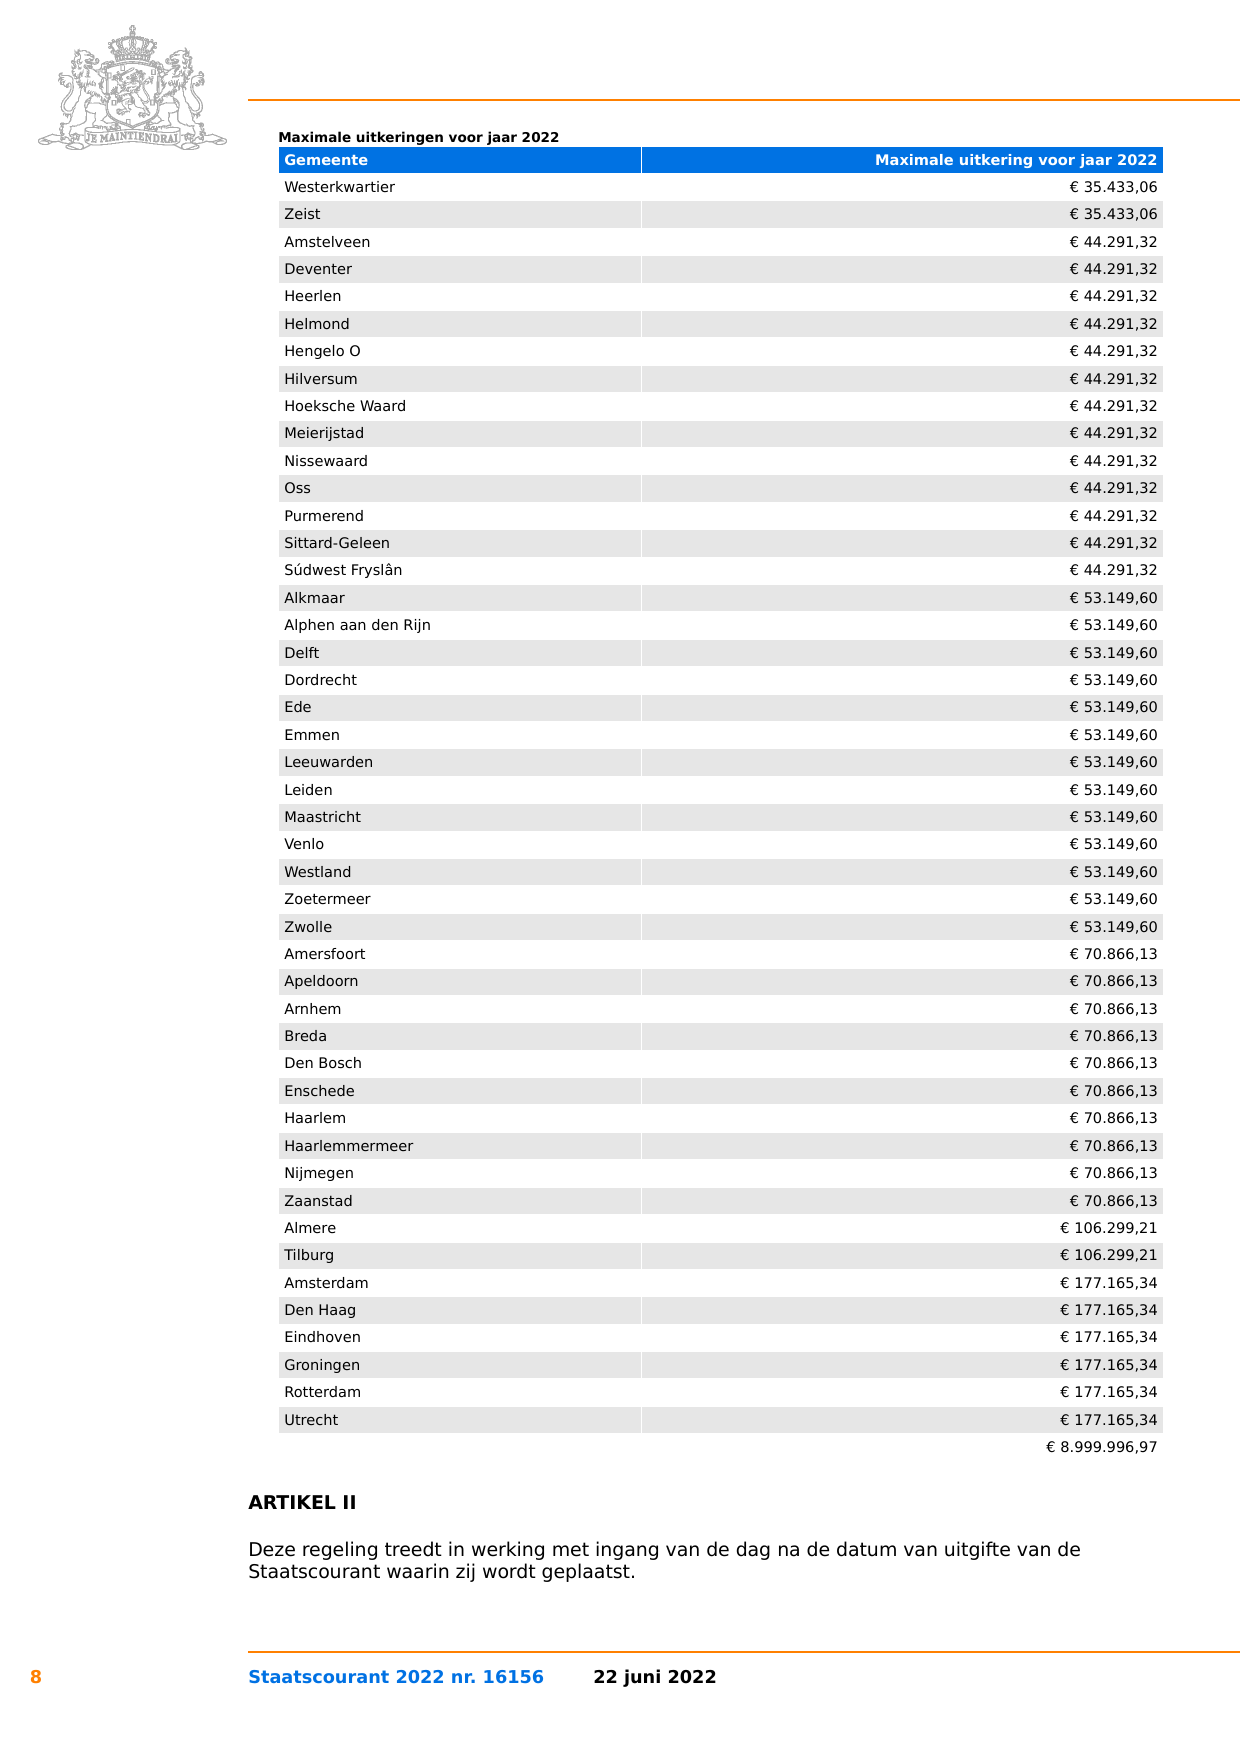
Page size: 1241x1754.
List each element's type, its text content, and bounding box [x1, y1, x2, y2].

table_cell € 35.433,06 [642, 201, 1163, 228]
table_cell € 53.149,60 [642, 914, 1163, 940]
table_cell Venlo [279, 832, 641, 858]
table_cell Zeist [279, 201, 641, 228]
table_cell Haarlemmermeer [279, 1133, 641, 1159]
table_cell € 44.291,32 [642, 448, 1163, 474]
table_cell Delft [279, 640, 641, 666]
table_cell € 44.291,32 [642, 339, 1163, 365]
table_cell Leeuwarden [279, 749, 641, 776]
table_cell € 44.291,32 [642, 393, 1163, 419]
table_cell Alkmaar [279, 585, 641, 611]
table_cell Heerlen [279, 284, 641, 310]
table_cell Emmen [279, 722, 641, 748]
table_cell Tilburg [279, 1243, 641, 1269]
table_cell € 44.291,32 [642, 421, 1163, 447]
table_cell € 70.866,13 [642, 1051, 1163, 1077]
table_cell € 53.149,60 [642, 667, 1163, 693]
table_cell Rotterdam [279, 1380, 641, 1406]
table_cell Amsterdam [279, 1270, 641, 1296]
table_cell € 70.866,13 [642, 1188, 1163, 1214]
table_cell € 177.165,34 [642, 1380, 1163, 1406]
table_cell Den Haag [279, 1297, 641, 1324]
table_cell € 53.149,60 [642, 585, 1163, 611]
table_cell € 35.433,06 [642, 174, 1163, 200]
table_cell € 70.866,13 [642, 1106, 1163, 1132]
table_cell Breda [279, 1023, 641, 1050]
table_cell € 53.149,60 [642, 749, 1163, 776]
picture [38, 25, 227, 150]
table_cell Maastricht [279, 804, 641, 831]
table_cell € 53.149,60 [642, 859, 1163, 885]
table_cell Apeldoorn [279, 969, 641, 995]
table_cell € 177.165,34 [642, 1407, 1163, 1433]
table_cell € 70.866,13 [642, 1133, 1163, 1159]
table_cell € 53.149,60 [642, 886, 1163, 913]
table_cell € 70.866,13 [642, 969, 1163, 995]
table_cell € 70.866,13 [642, 996, 1163, 1022]
table_cell Hoeksche Waard [279, 393, 641, 419]
table_cell € 106.299,21 [642, 1243, 1163, 1269]
table_cell Oss [279, 475, 641, 502]
table_cell Arnhem [279, 996, 641, 1022]
table_cell Nijmegen [279, 1160, 641, 1187]
table_cell Den Bosch [279, 1051, 641, 1077]
table_cell [279, 1434, 641, 1461]
table_cell Zaanstad [279, 1188, 641, 1214]
table_cell € 70.866,13 [642, 1023, 1163, 1050]
table_cell € 177.165,34 [642, 1297, 1163, 1324]
table_cell Helmond [279, 311, 641, 337]
table_cell Gemeente [279, 147, 641, 173]
table_cell Meierijstad [279, 421, 641, 447]
table_cell Westerkwartier [279, 174, 641, 200]
table_cell Leiden [279, 777, 641, 803]
table_cell Enschede [279, 1078, 641, 1104]
table_cell € 44.291,32 [642, 229, 1163, 255]
text Deze regeling treedt in werking met ingang van de dag na de datum van uitgifte van de Staatscourant waarin zij wordt geplaatst. [248, 1539, 1163, 1583]
table_cell € 44.291,32 [642, 503, 1163, 529]
table_cell € 70.866,13 [642, 1078, 1163, 1104]
table_cell € 44.291,32 [642, 530, 1163, 557]
table_cell € 44.291,32 [642, 366, 1163, 392]
table_cell € 44.291,32 [642, 284, 1163, 310]
table_header Maximale uitkeringen voor jaar 2022 [278, 130, 1163, 146]
table_cell Súdwest Fryslân [279, 558, 641, 584]
table_cell Almere [279, 1215, 641, 1241]
table_cell Zwolle [279, 914, 641, 940]
table_cell Haarlem [279, 1106, 641, 1132]
table_cell Dordrecht [279, 667, 641, 693]
table_cell Ede [279, 695, 641, 721]
table_cell € 53.149,60 [642, 777, 1163, 803]
table_cell Groningen [279, 1352, 641, 1378]
table_cell Zoetermeer [279, 886, 641, 913]
table_cell € 70.866,13 [642, 941, 1163, 967]
table_cell Purmerend [279, 503, 641, 529]
table_cell € 53.149,60 [642, 722, 1163, 748]
table_cell € 44.291,32 [642, 311, 1163, 337]
table_cell Hengelo O [279, 339, 641, 365]
table_cell € 53.149,60 [642, 804, 1163, 831]
table_cell Deventer [279, 256, 641, 283]
table_cell € 177.165,34 [642, 1325, 1163, 1351]
table_cell € 44.291,32 [642, 256, 1163, 283]
table_cell € 44.291,32 [642, 558, 1163, 584]
table_cell € 53.149,60 [642, 640, 1163, 666]
table_cell Maximale uitkering voor jaar 2022 [642, 147, 1163, 173]
table_cell Utrecht [279, 1407, 641, 1433]
table_cell € 70.866,13 [642, 1160, 1163, 1187]
table_cell Hilversum [279, 366, 641, 392]
table_cell Amstelveen [279, 229, 641, 255]
table_cell € 53.149,60 [642, 832, 1163, 858]
table_cell € 177.165,34 [642, 1352, 1163, 1378]
table_cell € 53.149,60 [642, 613, 1163, 639]
table_cell Nissewaard [279, 448, 641, 474]
table_cell € 177.165,34 [642, 1270, 1163, 1296]
table_cell € 44.291,32 [642, 475, 1163, 502]
table_cell € 106.299,21 [642, 1215, 1163, 1241]
table_cell € 53.149,60 [642, 695, 1163, 721]
table_cell € 8.999.996,97 [642, 1434, 1163, 1461]
table_cell Sittard-Geleen [279, 530, 641, 557]
table_cell Westland [279, 859, 641, 885]
table_cell Alphen aan den Rijn [279, 613, 641, 639]
table_cell Amersfoort [279, 941, 641, 967]
table_cell Eindhoven [279, 1325, 641, 1351]
subtitle ARTIKEL II [248, 1492, 1163, 1514]
